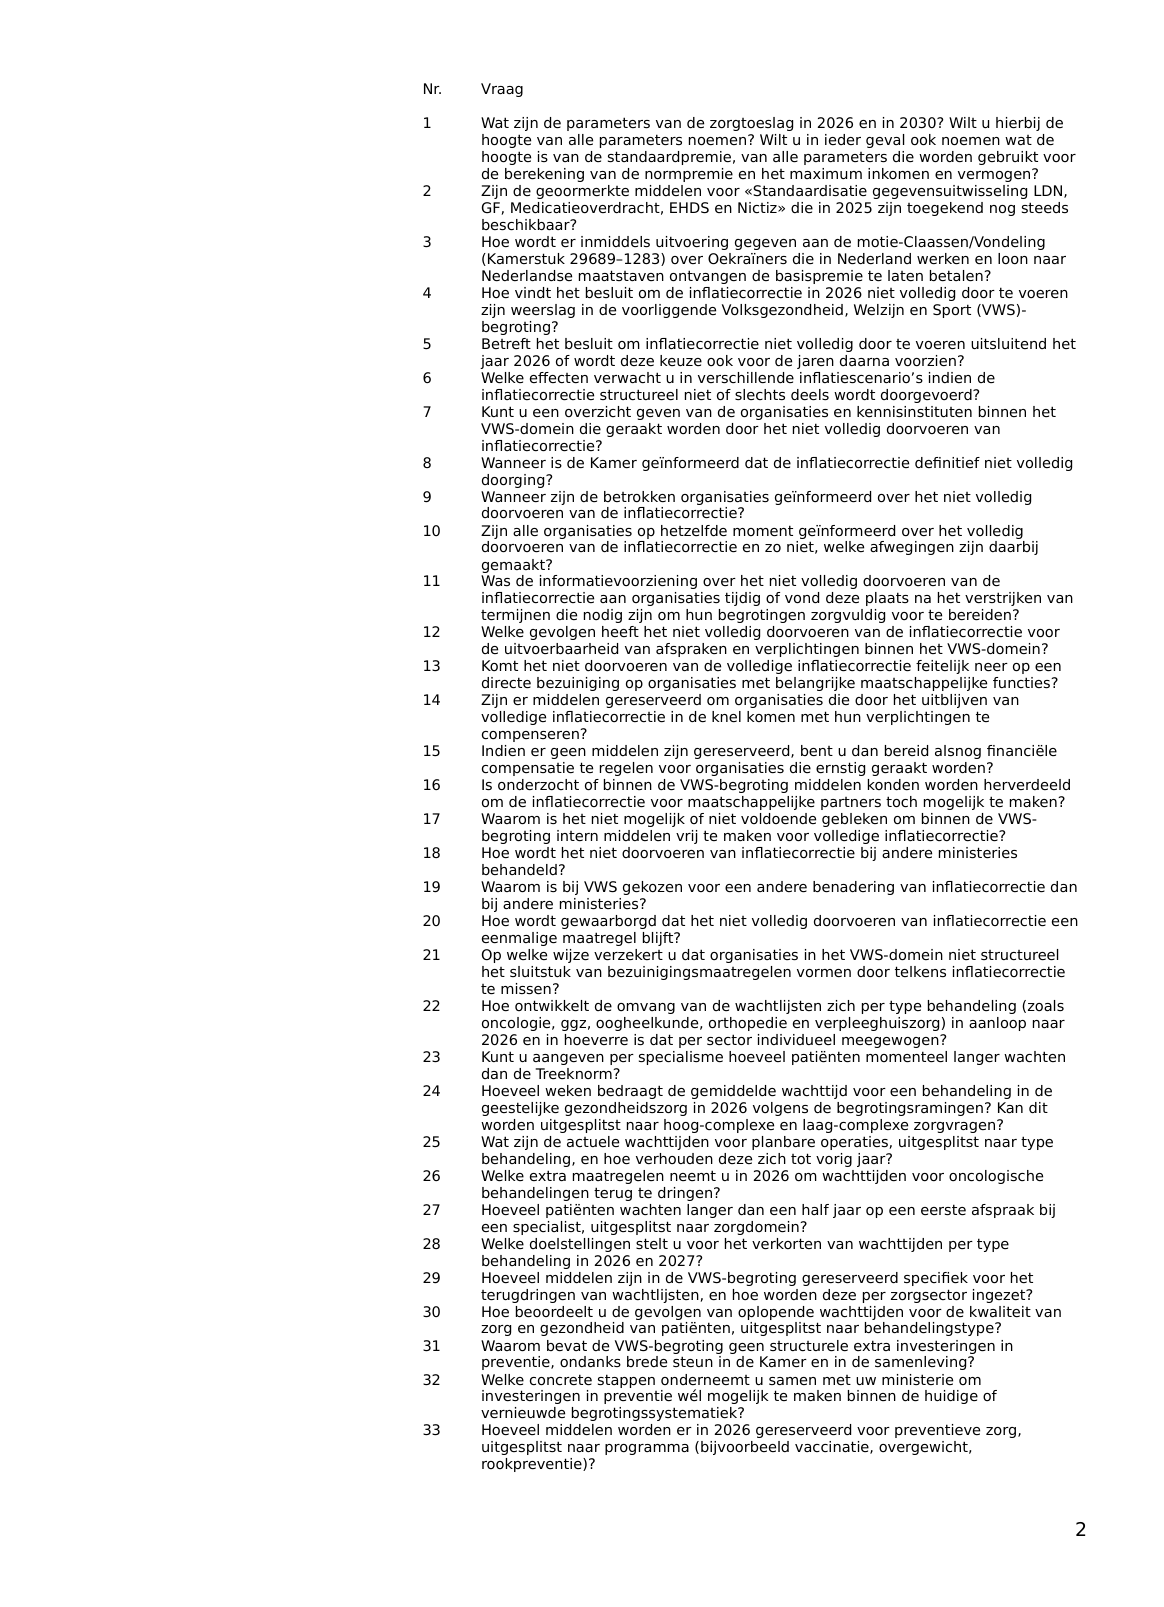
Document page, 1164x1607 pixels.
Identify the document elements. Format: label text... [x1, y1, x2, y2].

table_cell Waarom bevat de VWS-begroting geen structurele extra investeringen in preventie, ondanks brede steun in de Kamer en in de samenleving? [475, 1338, 1087, 1371]
table_cell Komt het niet doorvoeren van de volledige inflatiecorrectie feitelijk neer op een directe bezuiniging op organisaties met belangrijke maatschappelijke functies? [475, 658, 1087, 692]
table_cell Hoe wordt het niet doorvoeren van inflatiecorrectie bij andere ministeries behandeld? [475, 845, 1087, 879]
table_cell Hoeveel middelen zijn in de VWS-begroting gereserveerd specifiek voor het terugdringen van wachtlijsten, en hoe worden deze per zorgsector ingezet? [475, 1270, 1087, 1303]
table_cell Op welke wijze verzekert u dat organisaties in het VWS-domein niet structureel het sluitstuk van bezuinigingsmaatregelen vormen door telkens inflatiecorrectie te missen? [475, 947, 1087, 998]
table_cell 1 [422, 115, 475, 183]
table_cell Hoe ontwikkelt de omvang van de wachtlijsten zich per type behandeling (zoals oncologie, ggz, oogheelkunde, orthopedie en verpleeghuiszorg) in aanloop naar 2026 en in hoeverre is dat per sector individueel meegewogen? [475, 998, 1087, 1049]
table_cell Hoeveel middelen worden er in 2026 gereserveerd voor preventieve zorg, uitgesplitst naar programma (bijvoorbeeld vaccinatie, overgewicht, rookpreventie)? [475, 1422, 1087, 1473]
table_cell 30 [422, 1304, 475, 1337]
table_cell Hoe vindt het besluit om de inflatiecorrectie in 2026 niet volledig door te voeren zijn weerslag in de voorliggende Volksgezondheid, Welzijn en Sport (VWS)-begroting? [475, 285, 1087, 336]
table_cell Wanneer is de Kamer geïnformeerd dat de inflatiecorrectie definitief niet volledig doorging? [475, 455, 1087, 488]
table_cell 25 [422, 1134, 475, 1168]
table_cell Waarom is bij VWS gekozen voor een andere benadering van inflatiecorrectie dan bij andere ministeries? [475, 879, 1087, 913]
table_cell Betreft het besluit om inflatiecorrectie niet volledig door te voeren uitsluitend het jaar 2026 of wordt deze keuze ook voor de jaren daarna voorzien? [475, 336, 1087, 369]
table_cell Wat zijn de parameters van de zorgtoeslag in 2026 en in 2030? Wilt u hierbij de hoogte van alle parameters noemen? Wilt u in ieder geval ook noemen wat de hoogte is van de standaardpremie, van alle parameters die worden gebruikt voor de berekening van de normpremie en het maximum inkomen en vermogen? [475, 115, 1087, 183]
table_header Nr. [422, 81, 475, 98]
table_cell 23 [422, 1049, 475, 1083]
table_cell 18 [422, 845, 475, 879]
table_cell Welke gevolgen heeft het niet volledig doorvoeren van de inflatiecorrectie voor de uitvoerbaarheid van afspraken en verplichtingen binnen het VWS-domein? [475, 624, 1087, 658]
table_cell 10 [422, 523, 475, 573]
table_cell [475, 98, 1087, 115]
table_cell 4 [422, 285, 475, 336]
table_cell 26 [422, 1168, 475, 1202]
table_cell Hoeveel patiënten wachten langer dan een half jaar op een eerste afspraak bij een specialist, uitgesplitst naar zorgdomein? [475, 1202, 1087, 1236]
table_cell Hoeveel weken bedraagt de gemiddelde wachttijd voor een behandeling in de geestelijke gezondheidszorg in 2026 volgens de begrotingsramingen? Kan dit worden uitgesplitst naar hoog-complexe en laag-complexe zorgvragen? [475, 1083, 1087, 1134]
table_cell 13 [422, 658, 475, 692]
table_cell Kunt u een overzicht geven van de organisaties en kennisinstituten binnen het VWS-domein die geraakt worden door het niet volledig doorvoeren van inflatiecorrectie? [475, 404, 1087, 454]
table_header Vraag [475, 81, 1087, 98]
table_cell [422, 98, 475, 115]
table_cell Welke doelstellingen stelt u voor het verkorten van wachttijden per type behandeling in 2026 en 2027? [475, 1236, 1087, 1269]
table_cell Was de informatievoorziening over het niet volledig doorvoeren van de inflatiecorrectie aan organisaties tijdig of vond deze plaats na het verstrijken van termijnen die nodig zijn om hun begrotingen zorgvuldig voor te bereiden? [475, 573, 1087, 624]
table_cell Welke extra maatregelen neemt u in 2026 om wachttijden voor oncologische behandelingen terug te dringen? [475, 1168, 1087, 1202]
table_cell Wanneer zijn de betrokken organisaties geïnformeerd over het niet volledig doorvoeren van de inflatiecorrectie? [475, 489, 1087, 522]
table_cell 5 [422, 336, 475, 369]
table_cell Is onderzocht of binnen de VWS-begroting middelen konden worden herverdeeld om de inflatiecorrectie voor maatschappelijke partners toch mogelijk te maken? [475, 777, 1087, 811]
table_cell 28 [422, 1236, 475, 1269]
table_cell 22 [422, 998, 475, 1049]
table_cell 31 [422, 1338, 475, 1371]
table_cell 27 [422, 1202, 475, 1236]
table_cell Zijn de geoormerkte middelen voor «Standaardisatie gegevensuitwisseling LDN, GF, Medicatieoverdracht, EHDS en Nictiz» die in 2025 zijn toegekend nog steeds beschikbaar? [475, 183, 1087, 234]
table_cell 32 [422, 1371, 475, 1422]
table_cell 20 [422, 913, 475, 947]
table_cell Wat zijn de actuele wachttijden voor planbare operaties, uitgesplitst naar type behandeling, en hoe verhouden deze zich tot vorig jaar? [475, 1134, 1087, 1168]
table_cell Hoe wordt er inmiddels uitvoering gegeven aan de motie-Claassen/Vondeling (Kamerstuk 29689–1283) over Oekraïners die in Nederland werken en loon naar Nederlandse maatstaven ontvangen de basispremie te laten betalen? [475, 234, 1087, 285]
table_cell 16 [422, 777, 475, 811]
table_cell 9 [422, 489, 475, 522]
table_cell 7 [422, 404, 475, 454]
table_cell 15 [422, 743, 475, 777]
table_cell 24 [422, 1083, 475, 1134]
table_cell 8 [422, 455, 475, 488]
table_cell 3 [422, 234, 475, 285]
table_cell Indien er geen middelen zijn gereserveerd, bent u dan bereid alsnog financiële compensatie te regelen voor organisaties die ernstig geraakt worden? [475, 743, 1087, 777]
table_cell Waarom is het niet mogelijk of niet voldoende gebleken om binnen de VWS-begroting intern middelen vrij te maken voor volledige inflatiecorrectie? [475, 811, 1087, 845]
table_cell 21 [422, 947, 475, 998]
table_cell 33 [422, 1422, 475, 1473]
table_cell 11 [422, 573, 475, 624]
table_cell Welke concrete stappen onderneemt u samen met uw ministerie om investeringen in preventie wél mogelijk te maken binnen de huidige of vernieuwde begrotingssystematiek? [475, 1371, 1087, 1422]
table_cell 19 [422, 879, 475, 913]
table_cell Hoe beoordeelt u de gevolgen van oplopende wachttijden voor de kwaliteit van zorg en gezondheid van patiënten, uitgesplitst naar behandelingstype? [475, 1304, 1087, 1337]
table_cell 2 [422, 183, 475, 234]
table_cell 14 [422, 692, 475, 743]
table_cell Hoe wordt gewaarborgd dat het niet volledig doorvoeren van inflatiecorrectie een eenmalige maatregel blijft? [475, 913, 1087, 947]
table_cell Zijn alle organisaties op hetzelfde moment geïnformeerd over het volledig doorvoeren van de inflatiecorrectie en zo niet, welke afwegingen zijn daarbij gemaakt? [475, 523, 1087, 573]
table_cell 6 [422, 370, 475, 403]
table_cell 29 [422, 1270, 475, 1303]
table_cell Welke effecten verwacht u in verschillende inflatiescenario’s indien de inflatiecorrectie structureel niet of slechts deels wordt doorgevoerd? [475, 370, 1087, 403]
table_cell Kunt u aangeven per specialisme hoeveel patiënten momenteel langer wachten dan de Treeknorm? [475, 1049, 1087, 1083]
table_cell 17 [422, 811, 475, 845]
table_cell Zijn er middelen gereserveerd om organisaties die door het uitblijven van volledige inflatiecorrectie in de knel komen met hun verplichtingen te compenseren? [475, 692, 1087, 743]
table_cell 12 [422, 624, 475, 658]
